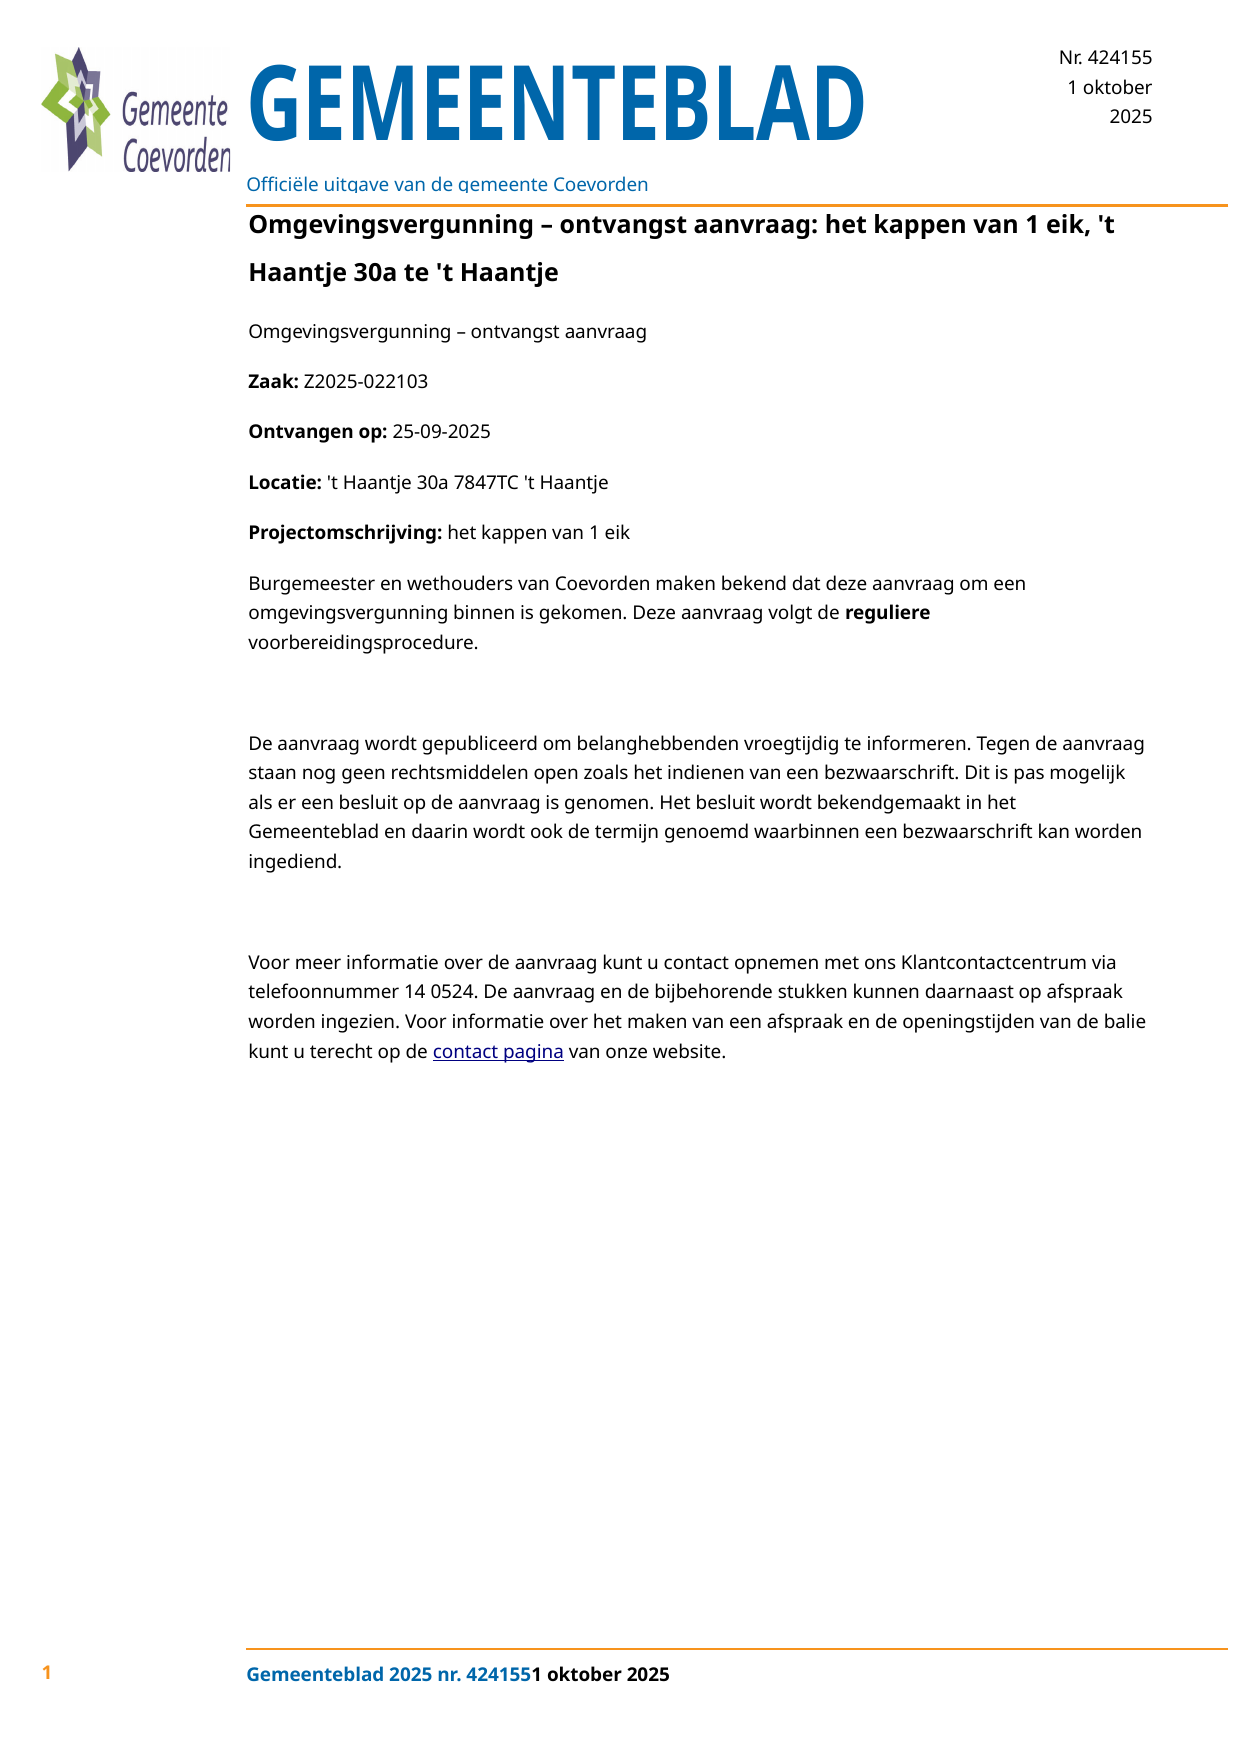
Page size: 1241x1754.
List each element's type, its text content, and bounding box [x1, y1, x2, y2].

text Omgevingsvergunning – ontvangst aanvraag: het kappen van 1 eik, 't Haantje 30a te 't Haantje [248, 207, 1152, 288]
text De aanvraag wordt gepubliceerd om belanghebbenden vroegtijdig te informeren. Tegen de aanvraag staan nog geen rechtsmiddelen open zoals het indienen van een bezwaarschrift. Dit is pas mogelijk als er een besluit op de aanvraag is genomen. Het besluit wordt bekendgemaakt in het Gemeenteblad en daarin wordt ook de termijn genoemd waarbinnen een bezwaarschrift kan worden ingediend. [248, 730, 1152, 874]
text Projectomschrijving: het kappen van 1 eik [248, 519, 1152, 545]
picture [41, 47, 231, 172]
text Zaak: Z2025-022103 [248, 368, 1152, 394]
text Burgemeester en wethouders van Coevorden maken bekend dat deze aanvraag om een omgevingsvergunning binnen is gekomen. Deze aanvraag volgt de reguliere voorbereidingsprocedure. [248, 570, 1152, 655]
text Omgevingsvergunning – ontvangst aanvraag [248, 318, 1152, 344]
text Voor meer informatie over de aanvraag kunt u contact opnemen met ons Klantcontactcentrum via telefoonnummer 14 0524. De aanvraag en de bijbehorende stukken kunnen daarnaast op afspraak worden ingezien. Voor informatie over het maken van een afspraak en de openingstijden van de balie kunt u terecht op de contact pagina van onze website. [248, 949, 1152, 1064]
text Locatie: 't Haantje 30a 7847TC 't Haantje [248, 469, 1152, 495]
text Ontvangen op: 25-09-2025 [248, 419, 1152, 444]
